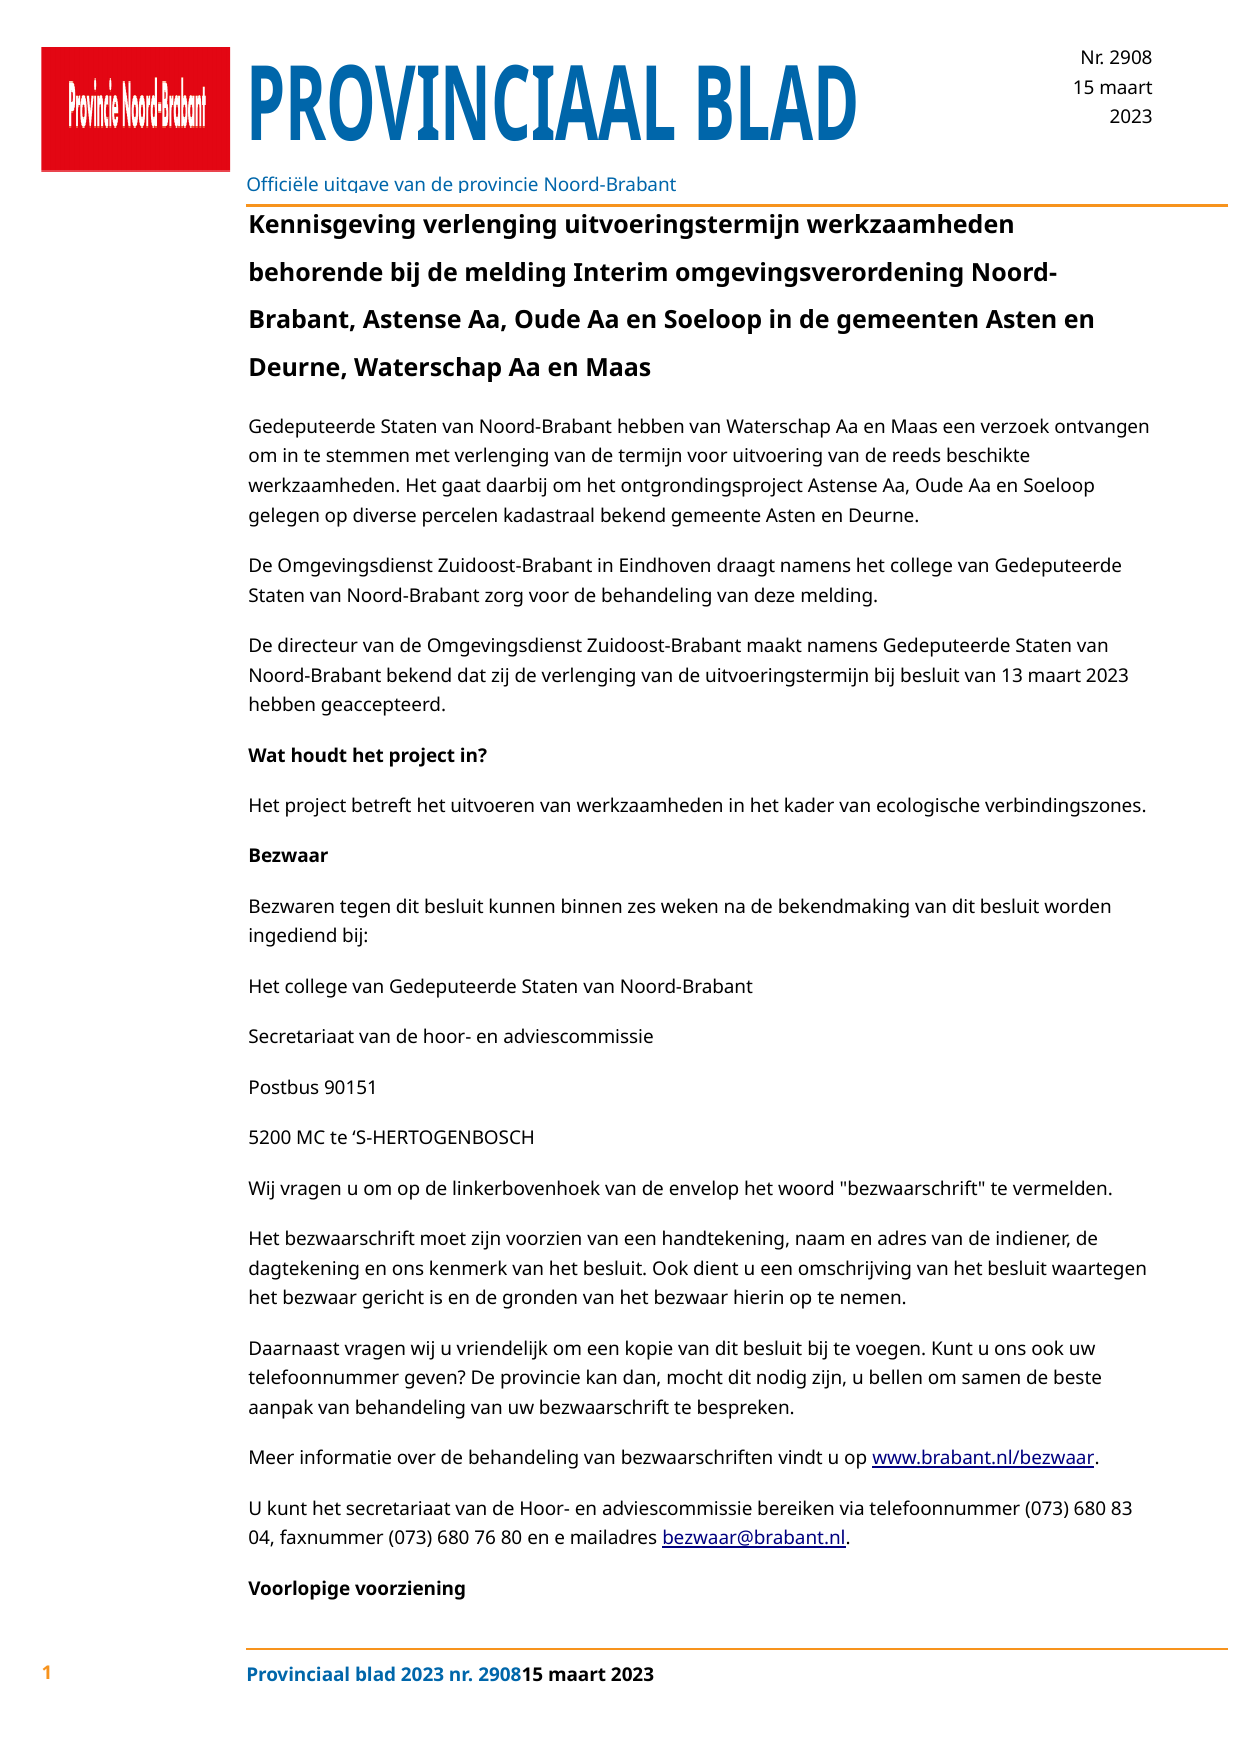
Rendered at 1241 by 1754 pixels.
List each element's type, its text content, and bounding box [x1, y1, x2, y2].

text Gedeputeerde Staten van Noord-Brabant hebben van Waterschap Aa en Maas een verzoek ontvangen om in te stemmen met verlenging van de termijn voor uitvoering van de reeds beschikte werkzaamheden. Het gaat daarbij om het ontgrondingsproject Astense Aa, Oude Aa en Soeloop gelegen op diverse percelen kadastraal bekend gemeente Asten en Deurne. [248, 413, 1152, 528]
text De directeur van de Omgevingsdienst Zuidoost-Brabant maakt namens Gedeputeerde Staten van Noord-Brabant bekend dat zij de verlenging van de uitvoeringstermijn bij besluit van 13 maart 2023 hebben geaccepteerd. [248, 632, 1152, 717]
text De Omgevingsdienst Zuidoost-Brabant in Eindhoven draagt namens het college van Gedeputeerde Staten van Noord-Brabant zorg voor de behandeling van deze melding. [248, 552, 1152, 608]
picture [41, 47, 231, 172]
text Wat houdt het project in? [248, 742, 1152, 768]
text Daarnaast vragen wij u vriendelijk om een kopie van dit besluit bij te voegen. Kunt u ons ook uw telefoonnummer geven? De provincie kan dan, mocht dit nodig zijn, u bellen om samen de beste aanpak van behandeling van uw bezwaarschrift te bespreken. [248, 1335, 1152, 1420]
text Wij vragen u om op de linkerbovenhoek van de envelop het woord "bezwaarschrift" te vermelden. [248, 1175, 1152, 1201]
text Bezwaren tegen dit besluit kunnen binnen zes weken na de bekendmaking van dit besluit worden ingediend bij: [248, 893, 1152, 948]
text Het college van Gedeputeerde Staten van Noord-Brabant [248, 973, 1152, 999]
text Meer informatie over de behandeling van bezwaarschriften vindt u op www.brabant.nl/bezwaar. [248, 1444, 1152, 1470]
text U kunt het secretariaat van de Hoor- en adviescommissie bereiken via telefoonnummer (073) 680 83 04, faxnummer (073) 680 76 80 en e mailadres bezwaar@brabant.nl. [248, 1495, 1152, 1550]
text 5200 MC te ‘S‑HERTOGENBOSCH [248, 1124, 1152, 1150]
text Het project betreft het uitvoeren van werkzaamheden in het kader van ecologische verbindingszones. [248, 792, 1152, 818]
text Voorlopige voorziening [248, 1575, 1152, 1601]
text Postbus 90151 [248, 1074, 1152, 1100]
text Secretariaat van de hoor- en adviescommissie [248, 1023, 1152, 1049]
text Bezwaar [248, 843, 1152, 868]
text Kennisgeving verlenging uitvoeringstermijn werkzaamheden behorende bij de melding Interim omgevingsverordening Noord-Brabant, Astense Aa, Oude Aa en Soeloop in de gemeenten Asten en Deurne, Waterschap Aa en Maas [248, 207, 1152, 384]
text Het bezwaarschrift moet zijn voorzien van een handtekening, naam en adres van de indiener, de dagtekening en ons kenmerk van het besluit. Ook dient u een omschrijving van het besluit waartegen het bezwaar gericht is en de gronden van het bezwaar hierin op te nemen. [248, 1225, 1152, 1310]
